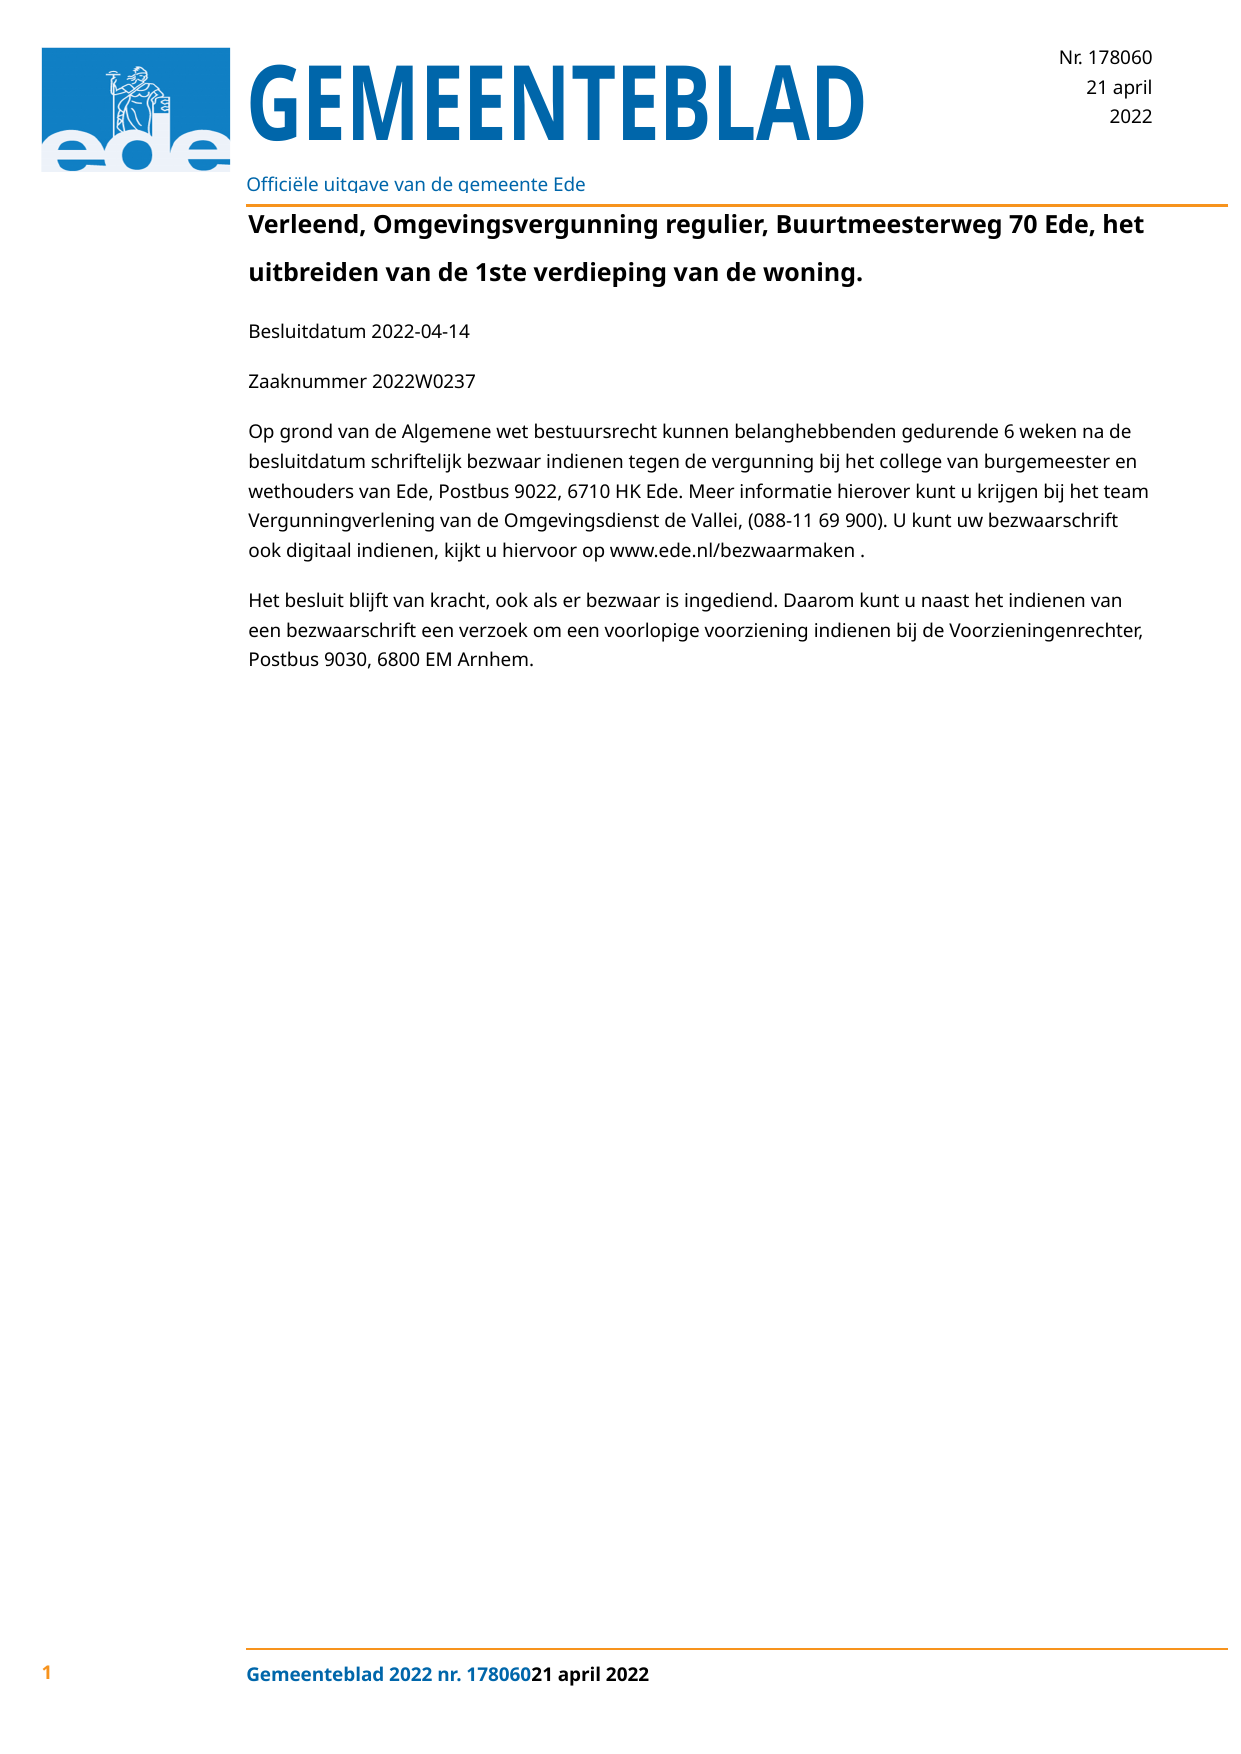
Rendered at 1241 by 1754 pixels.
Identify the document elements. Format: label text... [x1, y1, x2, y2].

text Op grond van de Algemene wet bestuursrecht kunnen belanghebbenden gedurende 6 weken na de besluitdatum schriftelijk bezwaar indienen tegen de vergunning bij het college van burgemeester en wethouders van Ede, Postbus 9022, 6710 HK Ede. Meer informatie hierover kunt u krijgen bij het team Vergunningverlening van de Omgevingsdienst de Vallei, (088-11 69 900). U kunt uw bezwaarschrift ook digitaal indienen, kijkt u hiervoor op www.ede.nl/bezwaarmaken . [248, 419, 1152, 563]
text Besluitdatum 2022-04-14 [248, 318, 1152, 344]
text Het besluit blijft van kracht, ook als er bezwaar is ingediend. Daarom kunt u naast het indienen van een bezwaarschrift een verzoek om een voorlopige voorziening indienen bij de Voorzieningenrechter, Postbus 9030, 6800 EM Arnhem. [248, 587, 1152, 672]
picture [41, 47, 231, 172]
text Verleend, Omgevingsvergunning regulier, Buurtmeesterweg 70 Ede, het uitbreiden van de 1ste verdieping van de woning. [248, 207, 1152, 288]
text Zaaknummer 2022W0237 [248, 368, 1152, 394]
